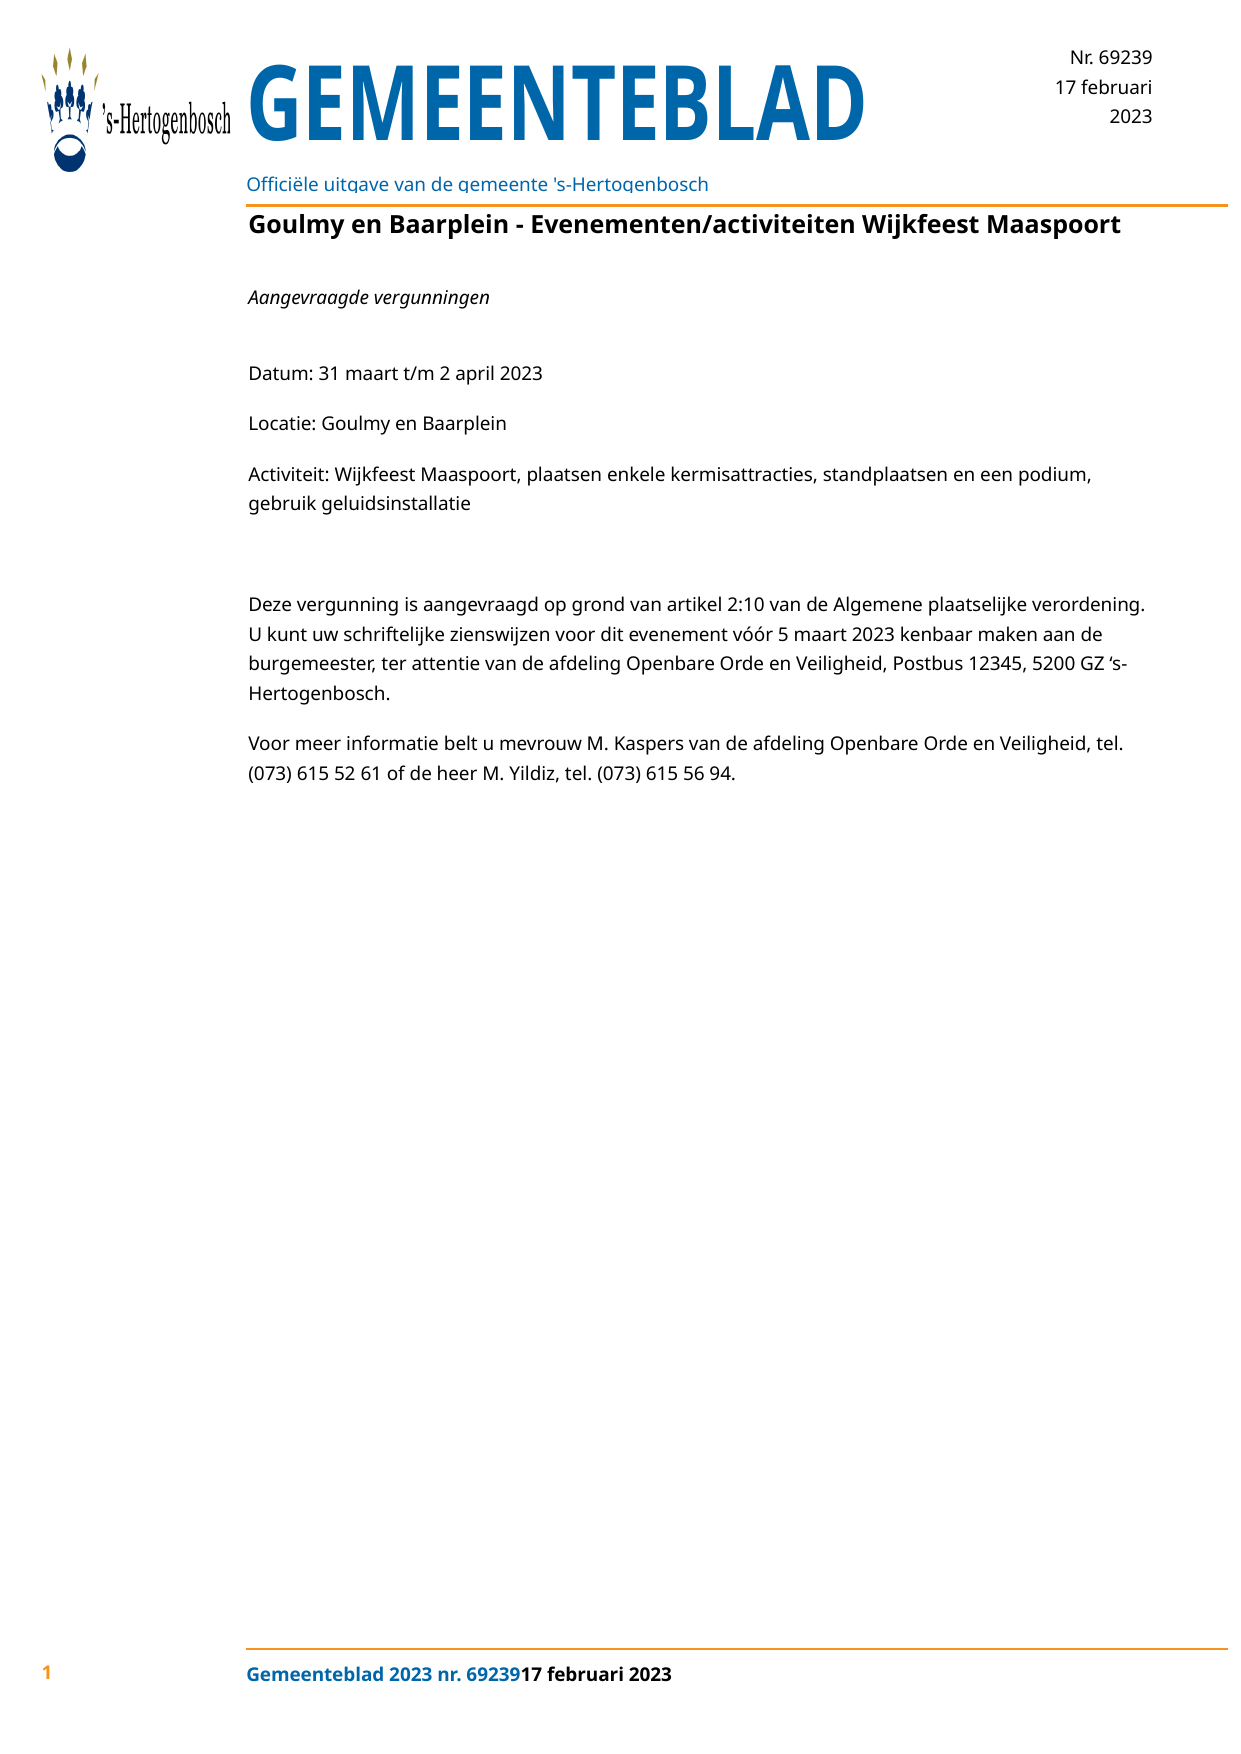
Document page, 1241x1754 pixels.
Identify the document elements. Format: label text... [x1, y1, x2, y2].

text Aangevraagde vergunningen [248, 284, 1152, 309]
text Datum: 31 maart t/m 2 april 2023 [248, 360, 1152, 386]
picture [41, 47, 231, 172]
text Deze vergunning is aangevraagd op grond van artikel 2:10 van de Algemene plaatselijke verordening. U kunt uw schriftelijke zienswijzen voor dit evenement vóór 5 maart 2023 kenbaar maken aan de burgemeester, ter attentie van de afdeling Openbare Orde en Veiligheid, Postbus 12345, 5200 GZ ‘s-Hertogenbosch. [248, 591, 1152, 706]
text Activiteit: Wijkfeest Maaspoort, plaatsen enkele kermisattracties, standplaatsen en een podium, gebruik geluidsinstallatie [248, 461, 1152, 516]
text Locatie: Goulmy en Baarplein [248, 410, 1152, 436]
text Goulmy en Baarplein - Evenementen/activiteiten Wijkfeest Maaspoort [248, 207, 1152, 241]
text Voor meer informatie belt u mevrouw M. Kaspers van de afdeling Openbare Orde en Veiligheid, tel. (073) 615 52 61 of de heer M. Yildiz, tel. (073) 615 56 94. [248, 730, 1152, 786]
